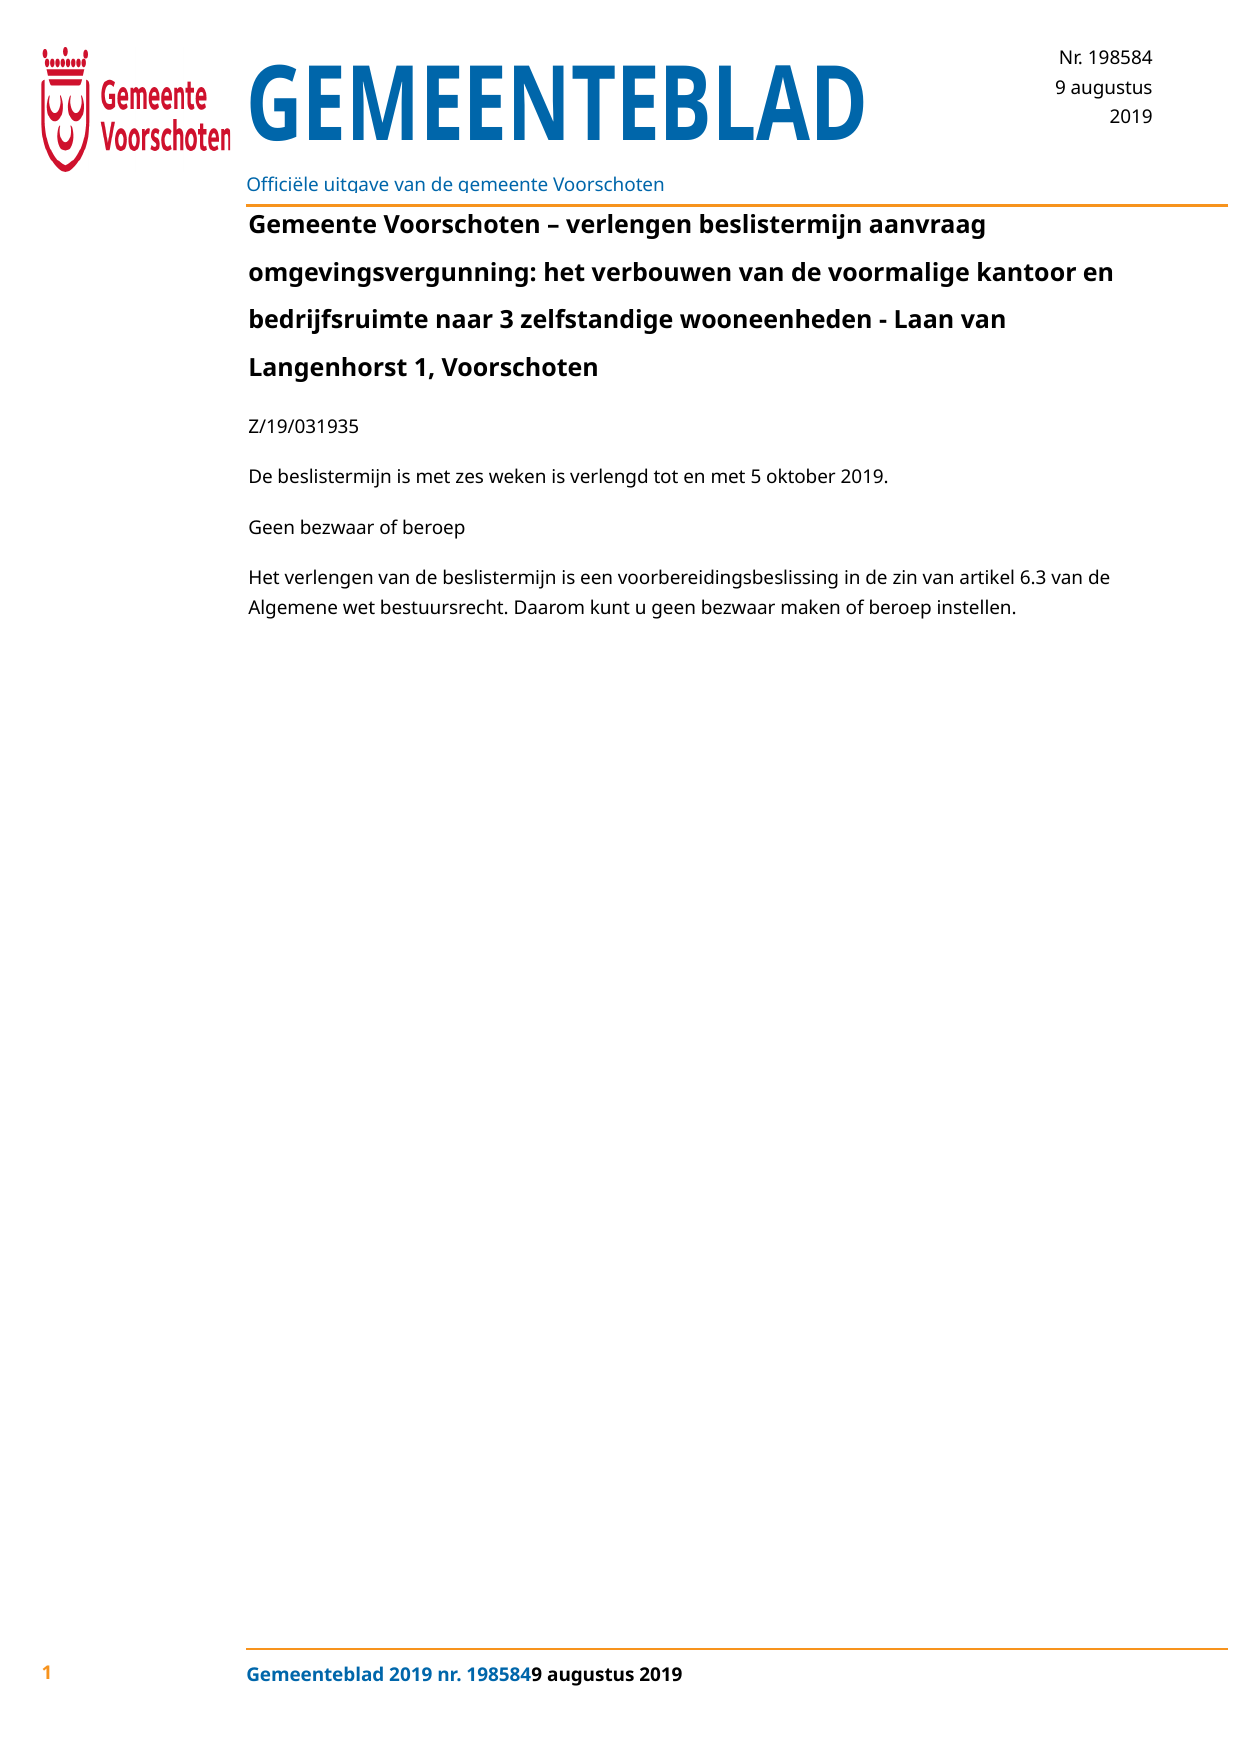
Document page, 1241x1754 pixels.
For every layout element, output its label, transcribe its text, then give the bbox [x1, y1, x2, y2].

text Het verlengen van de beslistermijn is een voorbereidingsbeslissing in de zin van artikel 6.3 van de Algemene wet bestuursrecht. Daarom kunt u geen bezwaar maken of beroep instellen. [248, 564, 1152, 620]
text Geen bezwaar of beroep [248, 514, 1152, 540]
text Gemeente Voorschoten – verlengen beslistermijn aanvraag omgevingsvergunning: het verbouwen van de voormalige kantoor en bedrijfsruimte naar 3 zelfstandige wooneenheden - Laan van Langenhorst 1, Voorschoten [248, 207, 1152, 384]
text Z/19/031935 [248, 413, 1152, 439]
text De beslistermijn is met zes weken is verlengd tot en met 5 oktober 2019. [248, 463, 1152, 489]
picture [41, 47, 231, 172]
